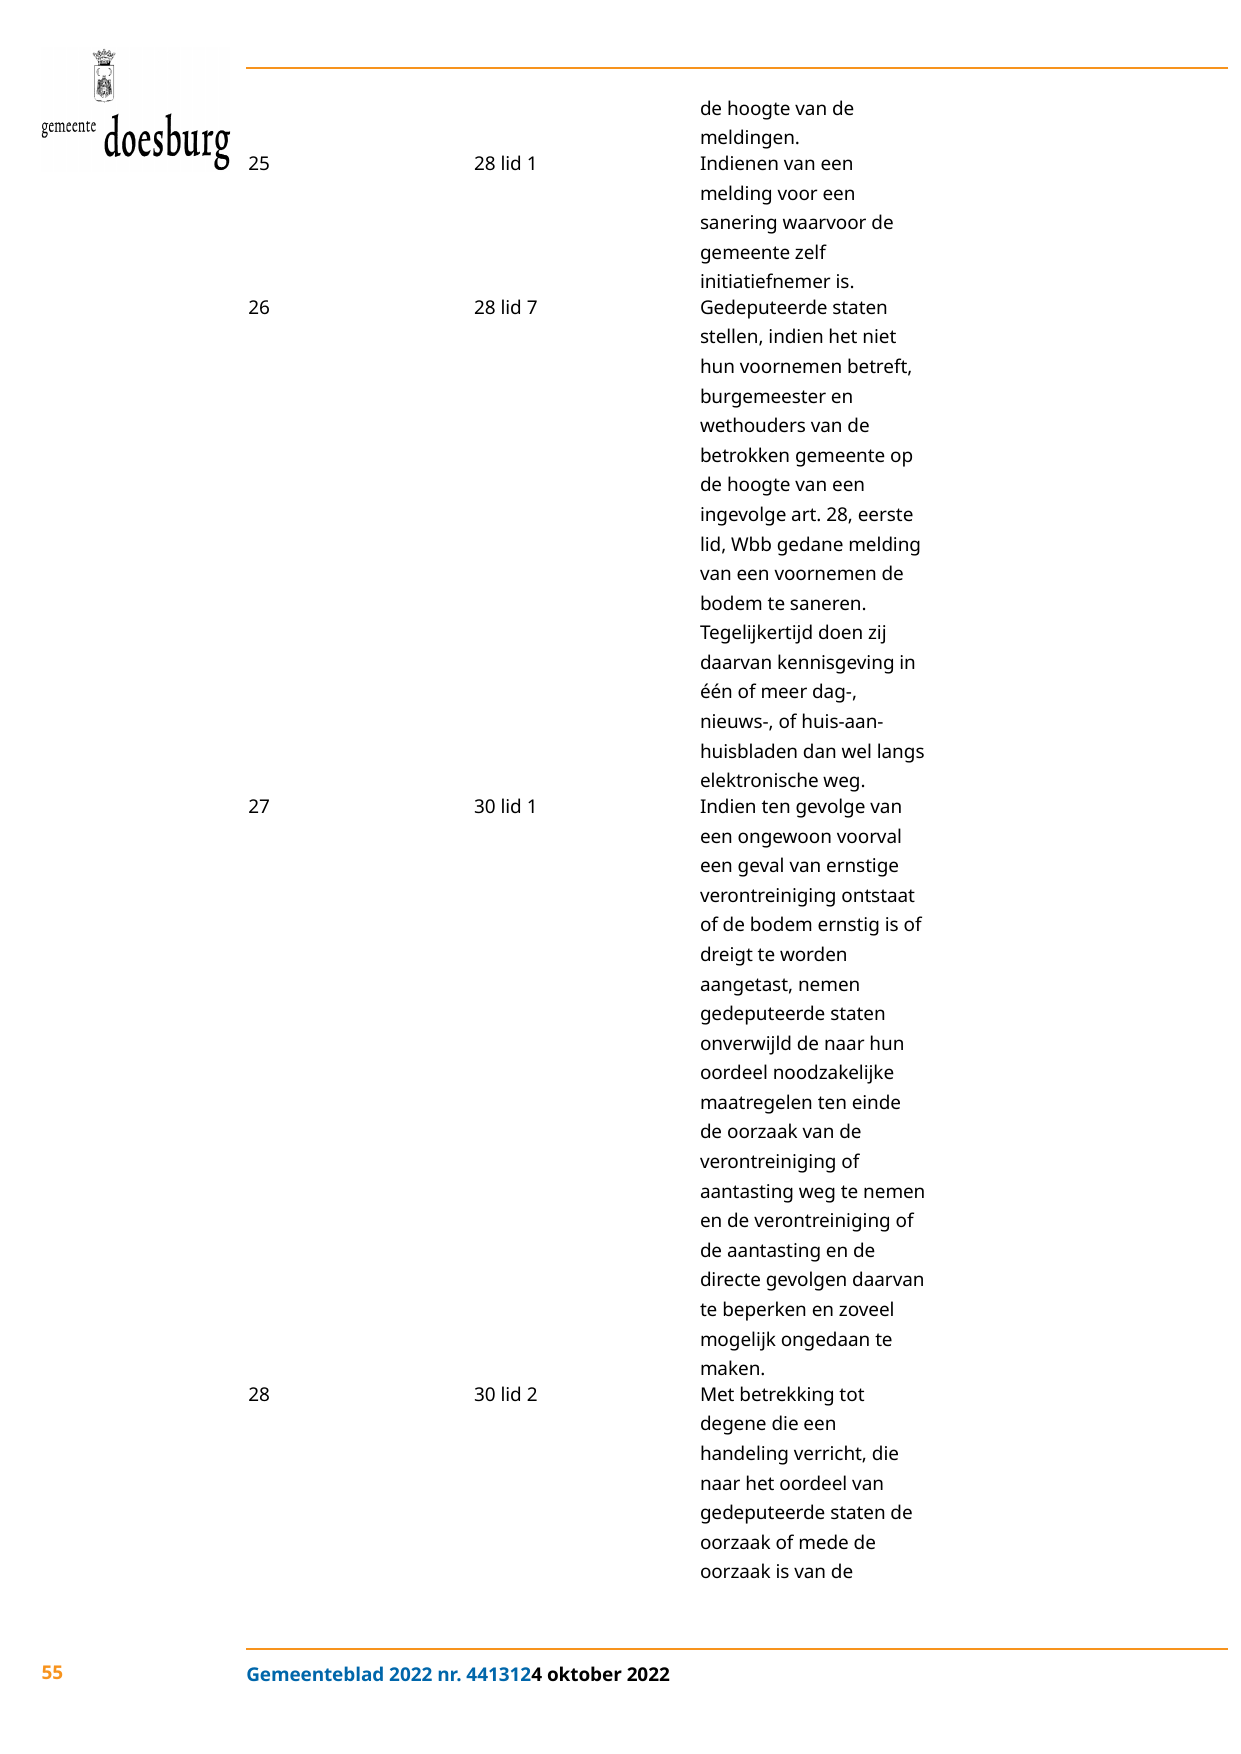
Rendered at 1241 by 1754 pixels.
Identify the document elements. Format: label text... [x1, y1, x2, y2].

table_cell Indien ten gevolge van een ongewoon voorval een geval van ernstige verontreiniging ontstaat of de bodem ernstig is of dreigt te worden aangetast, nemen gedeputeerde staten onverwijld de naar hun oordeel noodzakelijke maatregelen ten einde de oorzaak van de verontreiniging of aantasting weg te nemen en de verontreiniging of de aantasting en de directe gevolgen daarvan te beperken en zoveel mogelijk ongedaan te maken. [700, 793, 926, 1381]
table_cell [926, 95, 1152, 150]
table_cell [474, 95, 700, 150]
table_cell 28 lid 1 [474, 150, 700, 294]
table_cell 27 [248, 793, 474, 1381]
table_cell Met betrekking tot degene die een handeling verricht, die naar het oordeel van gedeputeerde staten de oorzaak of mede de oorzaak is van de [700, 1381, 926, 1584]
table_cell 30 lid 1 [474, 793, 700, 1381]
table_cell 25 [248, 150, 474, 294]
table_cell Gedeputeerde staten stellen, indien het niet hun voornemen betreft, burgemeester en wethouders van de betrokken gemeente op de hoogte van een ingevolge art. 28, eerste lid, Wbb gedane melding van een voornemen de bodem te saneren. Tegelijkertijd doen zij daarvan kennisgeving in één of meer dag-, nieuws-, of huis-aan-huisbladen dan wel langs elektronische weg. [700, 294, 926, 793]
picture [41, 47, 231, 172]
table_cell 30 lid 2 [474, 1381, 700, 1584]
table_cell [926, 294, 1152, 793]
table_cell 28 [248, 1381, 474, 1584]
table_cell Indienen van een melding voor een sanering waarvoor de gemeente zelf initiatiefnemer is. [700, 150, 926, 294]
table_cell [926, 1381, 1152, 1584]
table_cell [248, 95, 474, 150]
table_cell [926, 150, 1152, 294]
table_cell de hoogte van de meldingen. [700, 95, 926, 150]
table_cell [926, 793, 1152, 1381]
table_cell 26 [248, 294, 474, 793]
table_cell 28 lid 7 [474, 294, 700, 793]
